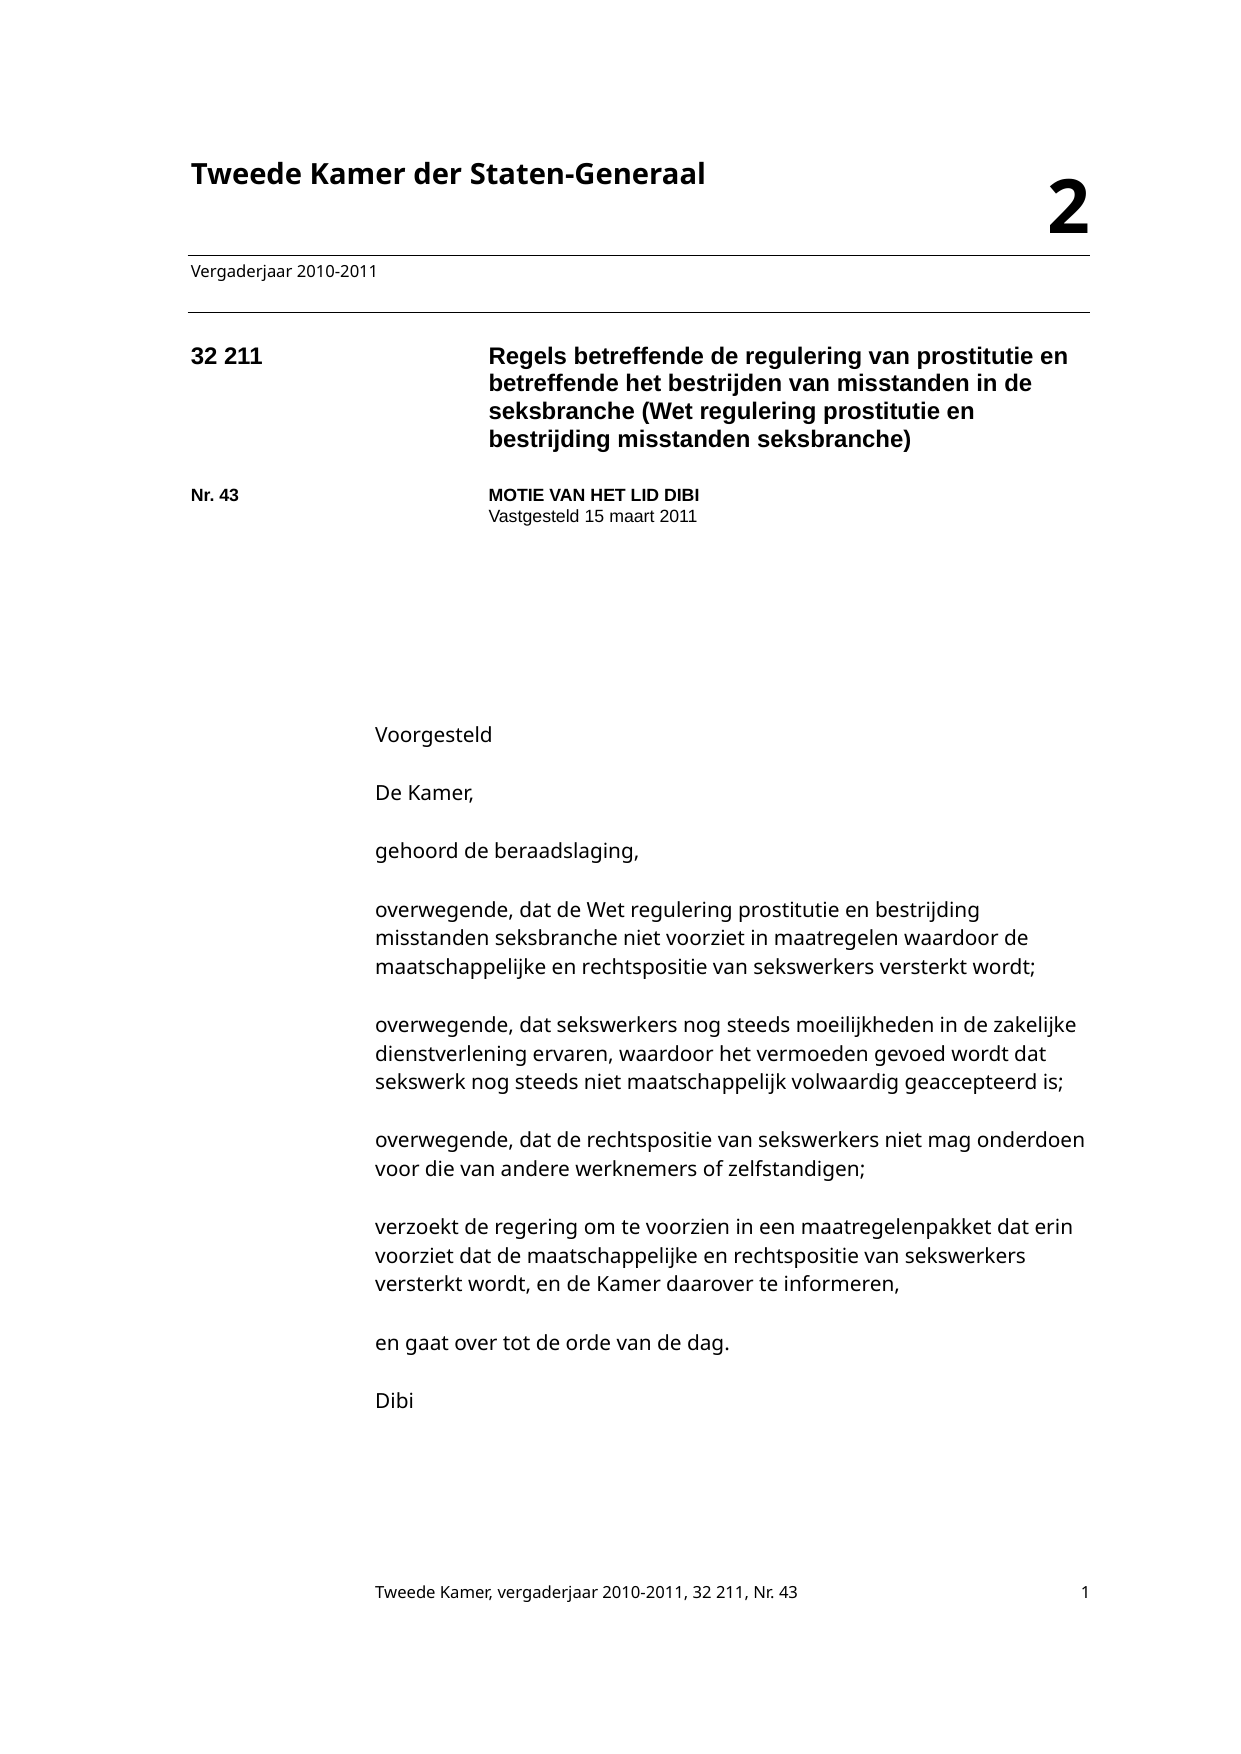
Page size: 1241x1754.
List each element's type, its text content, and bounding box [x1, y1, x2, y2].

table_cell MOTIE VAN HET LID DIBI Vastgesteld 15 maart 2011 [485, 482, 1090, 601]
text De Kamer, [375, 778, 1090, 807]
text Dibi [375, 1386, 1090, 1415]
table_cell [485, 313, 1090, 339]
table_header 2 [910, 150, 1090, 255]
text en gaat over tot de orde van de dag. [375, 1328, 1090, 1356]
table_cell Vergaderjaar 2010-2011 [188, 256, 485, 312]
table_cell 32 211 [188, 339, 485, 482]
text Voorgesteld [375, 720, 1090, 748]
text verzoekt de regering om te voorzien in een maatregelenpakket dat erin voorziet dat de maatschappelijke en rechtspositie van sekswerkers versterkt wordt, en de Kamer daarover te informeren, [375, 1212, 1090, 1298]
text overwegende, dat de rechtspositie van sekswerkers niet mag onderdoen voor die van andere werknemers of zelfstandigen; [375, 1126, 1090, 1182]
table_cell [188, 313, 485, 339]
table_cell [485, 256, 1090, 312]
table_header Tweede Kamer der Staten-Generaal [188, 150, 909, 255]
text gehoord de beraadslaging, [375, 837, 1090, 865]
table_cell Regels betreffende de regulering van prostitutie en betreffende het bestrijden van misstanden in de seksbranche (Wet regulering prostitutie en bestrijding misstanden seksbranche) [485, 339, 1090, 482]
text overwegende, dat sekswerkers nog steeds moeilijkheden in de zakelijke dienstverlening ervaren, waardoor het vermoeden gevoed wordt dat sekswerk nog steeds niet maatschappelijk volwaardig geaccepteerd is; [375, 1010, 1090, 1096]
text overwegende, dat de Wet regulering prostitutie en bestrijding misstanden seksbranche niet voorziet in maatregelen waardoor de maatschappelijke en rechtspositie van sekswerkers versterkt wordt; [375, 895, 1090, 980]
table_cell Nr. 43 [188, 482, 485, 601]
